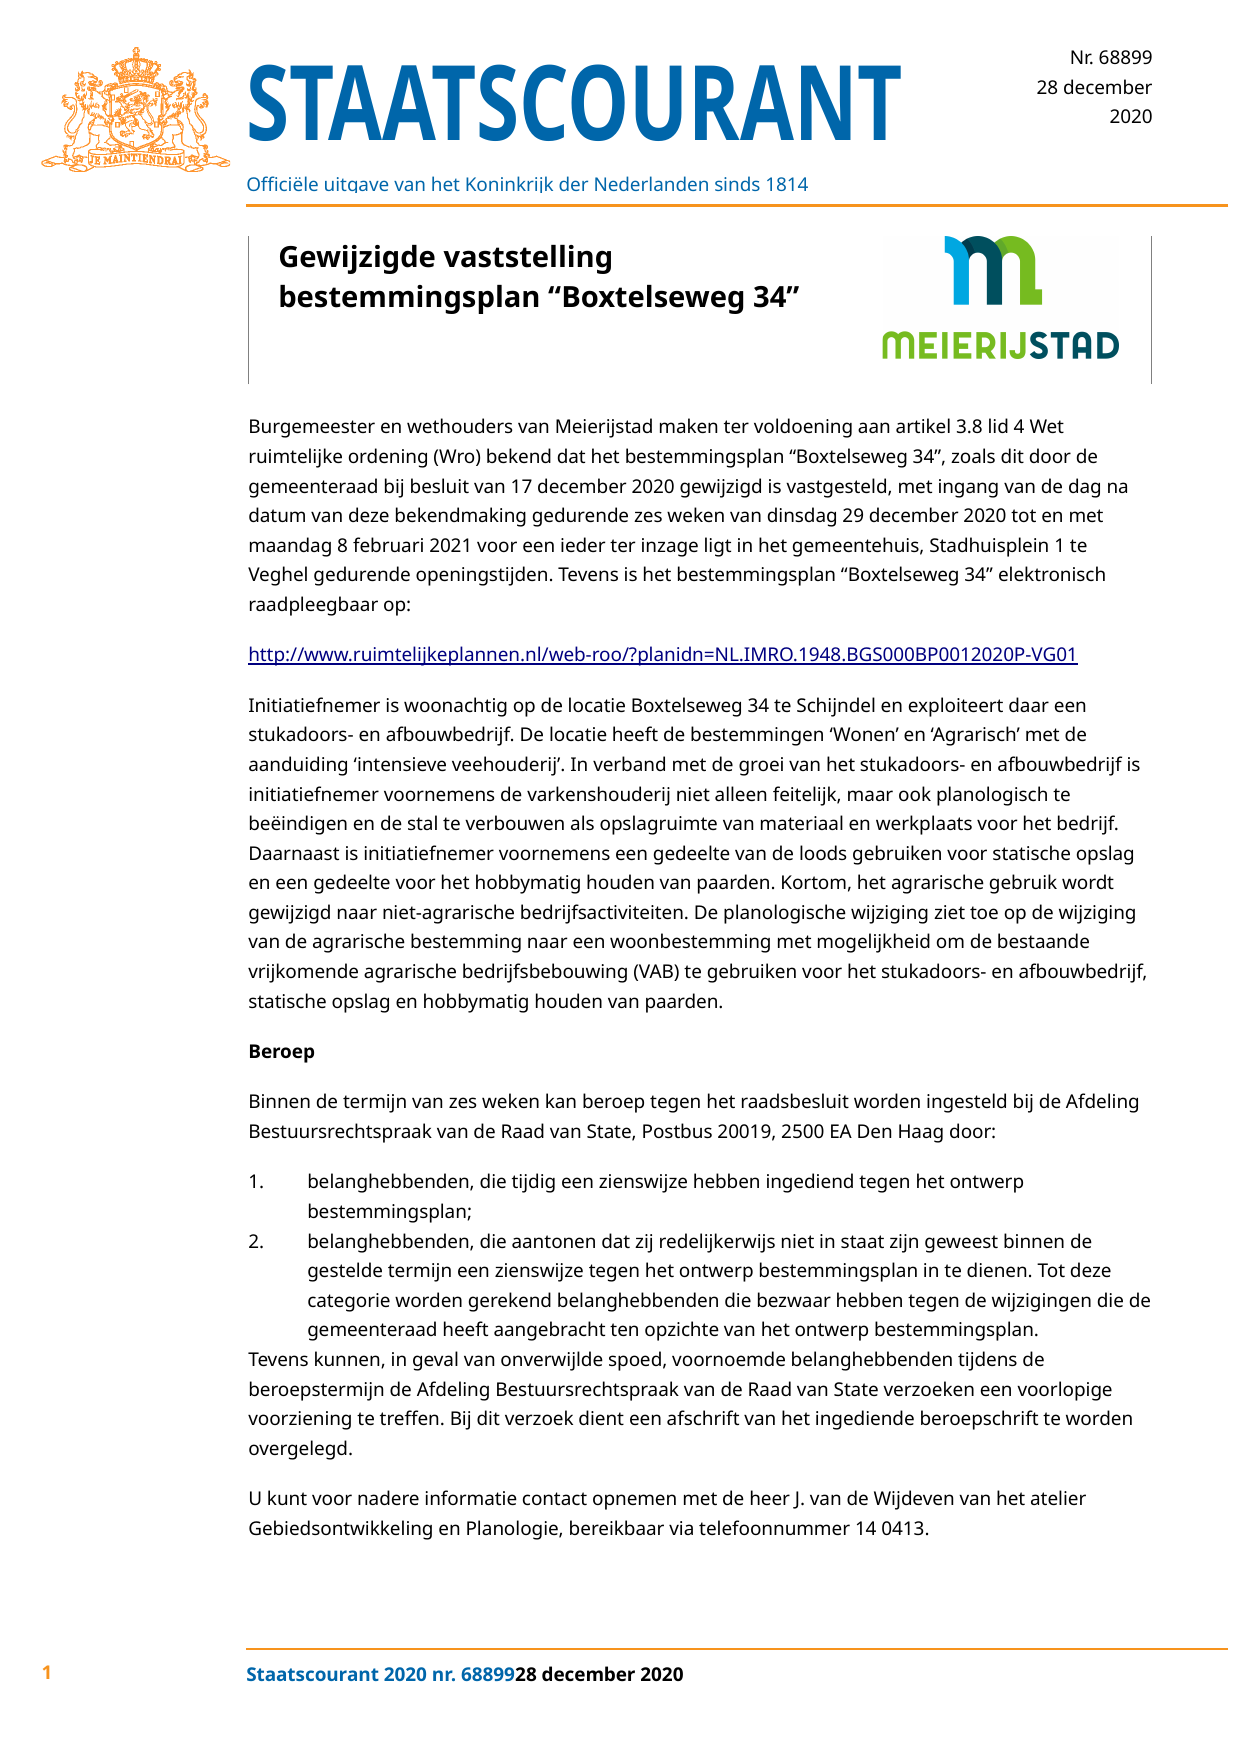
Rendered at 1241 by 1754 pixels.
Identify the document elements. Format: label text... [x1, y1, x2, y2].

picture [882, 236, 1119, 359]
list belanghebbenden, die aantonen dat zij redelijkerwijs niet in staat zijn geweest binnen de gestelde termijn een zienswijze tegen het ontwerp bestemmingsplan in te dienen. Tot deze categorie worden gerekend belanghebbenden die bezwaar hebben tegen de wijzigingen die de gemeenteraad heeft aangebracht ten opzichte van het ontwerp bestemmingsplan. [248, 1228, 1152, 1342]
text Beroep [248, 1038, 1152, 1064]
text Burgemeester en wethouders van Meierijstad maken ter voldoening aan artikel 3.8 lid 4 Wet ruimtelijke ordening (Wro) bekend dat het bestemmingsplan “Boxtelseweg 34”, zoals dit door de gemeenteraad bij besluit van 17 december 2020 gewijzigd is vastgesteld, met ingang van de dag na datum van deze bekendmaking gedurende zes weken van dinsdag 29 december 2020 tot en met maandag 8 februari 2021 voor een ieder ter inzage ligt in het gemeentehuis, Stadhuisplein 1 te Veghel gedurende openingstijden. Tevens is het bestemmingsplan “Boxtelseweg 34” elektronisch raadpleegbaar op: [248, 414, 1152, 617]
table_header [1119, 236, 1151, 358]
table_header [850, 236, 882, 358]
table_header [850, 359, 1151, 384]
text Tevens kunnen, in geval van onverwijlde spoed, voornoemde belanghebbenden tijdens de beroepstermijn de Afdeling Bestuursrechtspraak van de Raad van State verzoeken een voorlopige voorziening te treffen. Bij dit verzoek dient een afschrift van het ingediende beroepschrift te worden overgelegd. [248, 1346, 1152, 1461]
text U kunt voor nadere informatie contact opnemen met de heer J. van de Wijdeven van het atelier Gebiedsontwikkeling en Planologie, bereikbaar via telefoonnummer 14 0413. [248, 1485, 1152, 1541]
text Binnen de termijn van zes weken kan beroep tegen het raadsbesluit worden ingesteld bij de Afdeling Bestuursrechtspraak van de Raad van State, Postbus 20019, 2500 EA Den Haag door: [248, 1089, 1152, 1144]
list belanghebbenden, die tijdig een zienswijze hebben ingediend tegen het ontwerp bestemmingsplan; [248, 1169, 1152, 1224]
picture [41, 47, 231, 172]
text Initiatiefnemer is woonachtig op de locatie Boxtelseweg 34 te Schijndel en exploiteert daar een stukadoors- en afbouwbedrijf. De locatie heeft de bestemmingen ‘Wonen’ en ‘Agrarisch’ met de aanduiding ‘intensieve veehouderij’. In verband met de groei van het stukadoors- en afbouwbedrijf is initiatiefnemer voornemens de varkenshouderij niet alleen feitelijk, maar ook planologisch te beëindigen en de stal te verbouwen als opslagruimte van materiaal en werkplaats voor het bedrijf. Daarnaast is initiatiefnemer voornemens een gedeelte van de loods gebruiken voor statische opslag en een gedeelte voor het hobbymatig houden van paarden. Kortom, het agrarische gebruik wordt gewijzigd naar niet-agrarische bedrijfsactiviteiten. De planologische wijziging ziet toe op de wijziging van de agrarische bestemming naar een woonbestemming met mogelijkheid om de bestaande vrijkomende agrarische bedrijfsbebouwing (VAB) te gebruiken voor het stukadoors- en afbouwbedrijf, statische opslag en hobbymatig houden van paarden. [248, 692, 1152, 1014]
text http://www.ruimtelijkeplannen.nl/web-roo/?planidn=NL.IMRO.1948.BGS000BP0012020P-VG01 [248, 642, 1152, 667]
table_header Gewijzigde vaststelling bestemmingsplan “Boxtelseweg 34” [249, 236, 850, 384]
